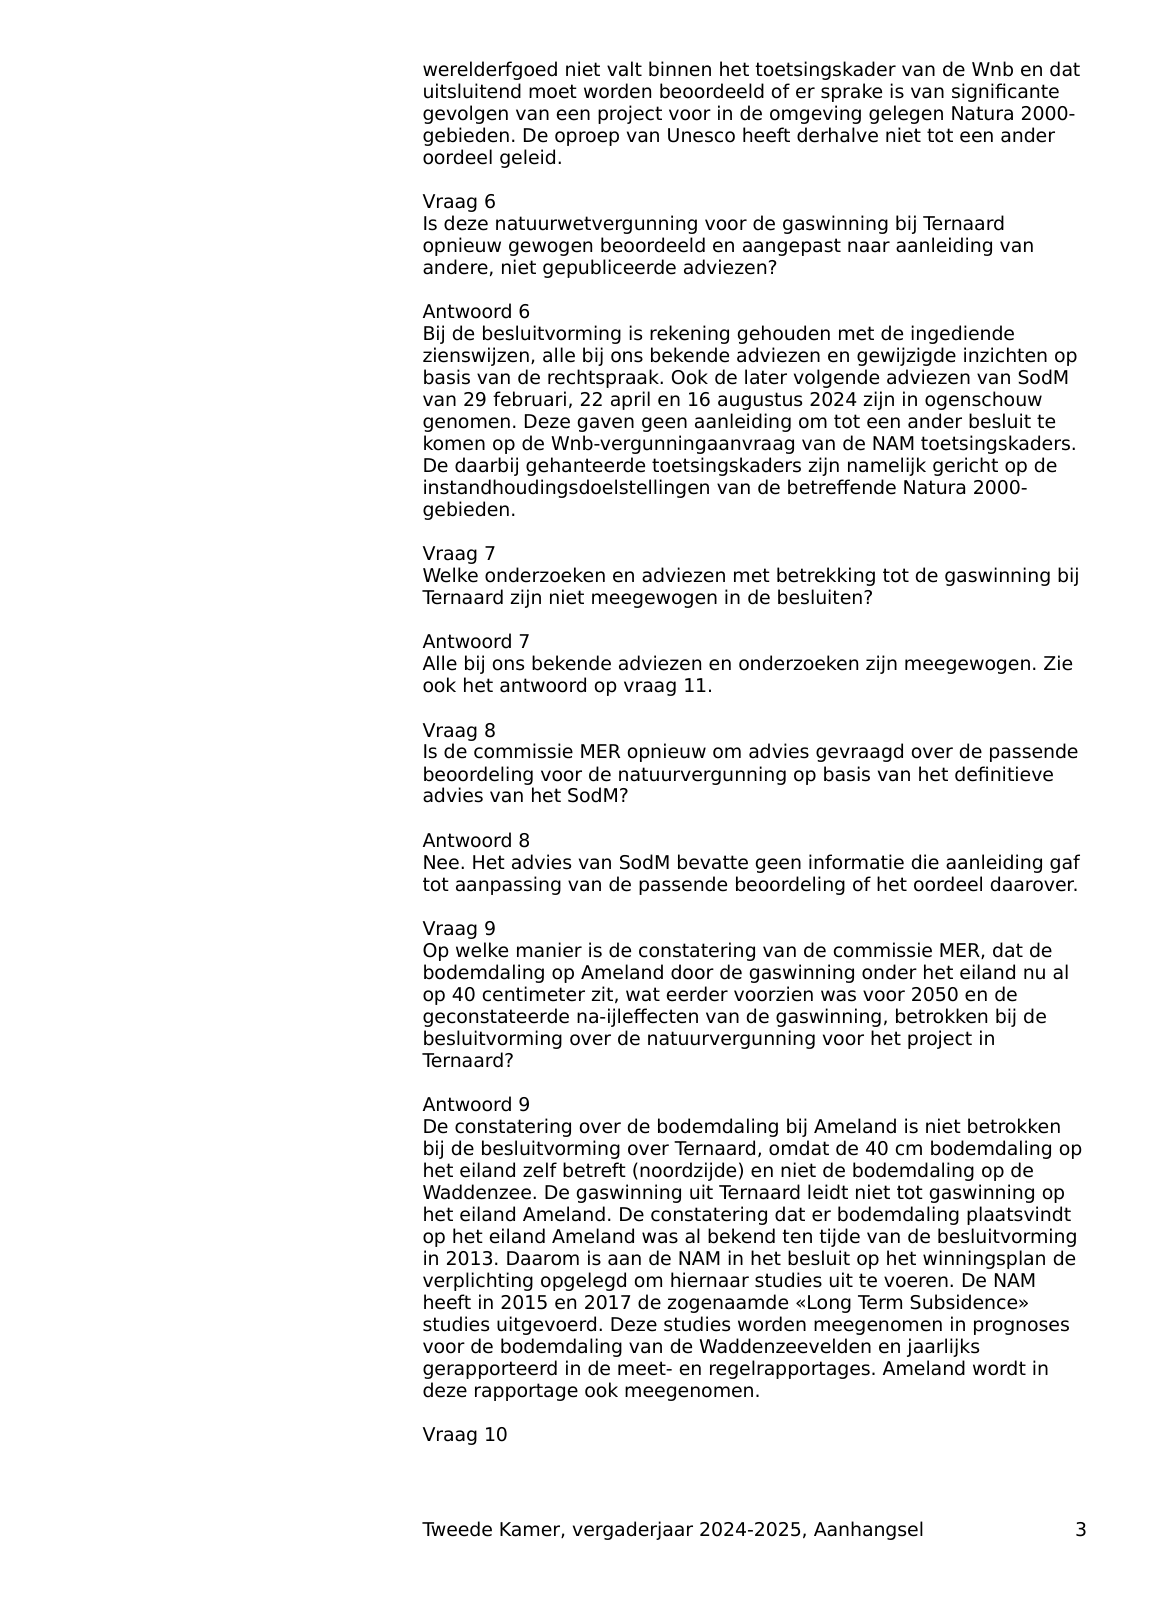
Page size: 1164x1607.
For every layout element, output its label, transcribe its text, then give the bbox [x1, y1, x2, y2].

text Antwoord 8 [422, 829, 1087, 852]
text Welke onderzoeken en adviezen met betrekking tot de gaswinning bij Ternaard zijn niet meegewogen in de besluiten? [422, 565, 1087, 609]
text Vraag 10 [422, 1424, 1087, 1446]
text Nee. Het advies van SodM bevatte geen informatie die aanleiding gaf tot aanpassing van de passende beoordeling of het oordeel daarover. [422, 852, 1087, 896]
text De constatering over de bodemdaling bij Ameland is niet betrokken bij de besluitvorming over Ternaard, omdat de 40 cm bodemdaling op het eiland zelf betreft (noordzijde) en niet de bodemdaling op de Waddenzee. De gaswinning uit Ternaard leidt niet tot gaswinning op het eiland Ameland. De constatering dat er bodemdaling plaatsvindt op het eiland Ameland was al bekend ten tijde van de besluitvorming in 2013. Daarom is aan de NAM in het besluit op het winningsplan de verplichting opgelegd om hiernaar studies uit te voeren. De NAM heeft in 2015 en 2017 de zogenaamde «Long Term Subsidence» studies uitgevoerd. Deze studies worden meegenomen in prognoses voor de bodemdaling van de Waddenzeevelden en jaarlijks gerapporteerd in de meet- en regelrapportages. Ameland wordt in deze rapportage ook meegenomen. [422, 1116, 1087, 1401]
text Alle bij ons bekende adviezen en onderzoeken zijn meegewogen. Zie ook het antwoord op vraag 11. [422, 653, 1087, 697]
text Vraag 7 [422, 543, 1087, 565]
text Antwoord 6 [422, 301, 1087, 323]
text Is de commissie MER opnieuw om advies gevraagd over de passende beoordeling voor de natuurvergunning op basis van het definitieve advies van het SodM? [422, 741, 1087, 807]
text Vraag 8 [422, 719, 1087, 741]
text Antwoord 9 [422, 1094, 1087, 1116]
text Is deze natuurwetvergunning voor de gaswinning bij Ternaard opnieuw gewogen beoordeeld en aangepast naar aanleiding van andere, niet gepubliceerde adviezen? [422, 213, 1087, 279]
text Bij de besluitvorming is rekening gehouden met de ingediende zienswijzen, alle bij ons bekende adviezen en gewijzigde inzichten op basis van de rechtspraak. Ook de later volgende adviezen van SodM van 29 februari, 22 april en 16 augustus 2024 zijn in ogenschouw genomen. Deze gaven geen aanleiding om tot een ander besluit te komen op de Wnb-vergunningaanvraag van de NAM toetsingskaders. De daarbij gehanteerde toetsingskaders zijn namelijk gericht op de instandhoudingsdoelstellingen van de betreffende Natura 2000-gebieden. [422, 323, 1087, 521]
text Vraag 9 [422, 918, 1087, 940]
text Vraag 6 [422, 191, 1087, 213]
text Antwoord 7 [422, 631, 1087, 653]
text werelderfgoed niet valt binnen het toetsingskader van de Wnb en dat uitsluitend moet worden beoordeeld of er sprake is van significante gevolgen van een project voor in de omgeving gelegen Natura 2000-gebieden. De oproep van Unesco heeft derhalve niet tot een ander oordeel geleid. [422, 59, 1087, 169]
text Op welke manier is de constatering van de commissie MER, dat de bodemdaling op Ameland door de gaswinning onder het eiland nu al op 40 centimeter zit, wat eerder voorzien was voor 2050 en de geconstateerde na-ijleffecten van de gaswinning, betrokken bij de besluitvorming over de natuurvergunning voor het project in Ternaard? [422, 940, 1087, 1072]
